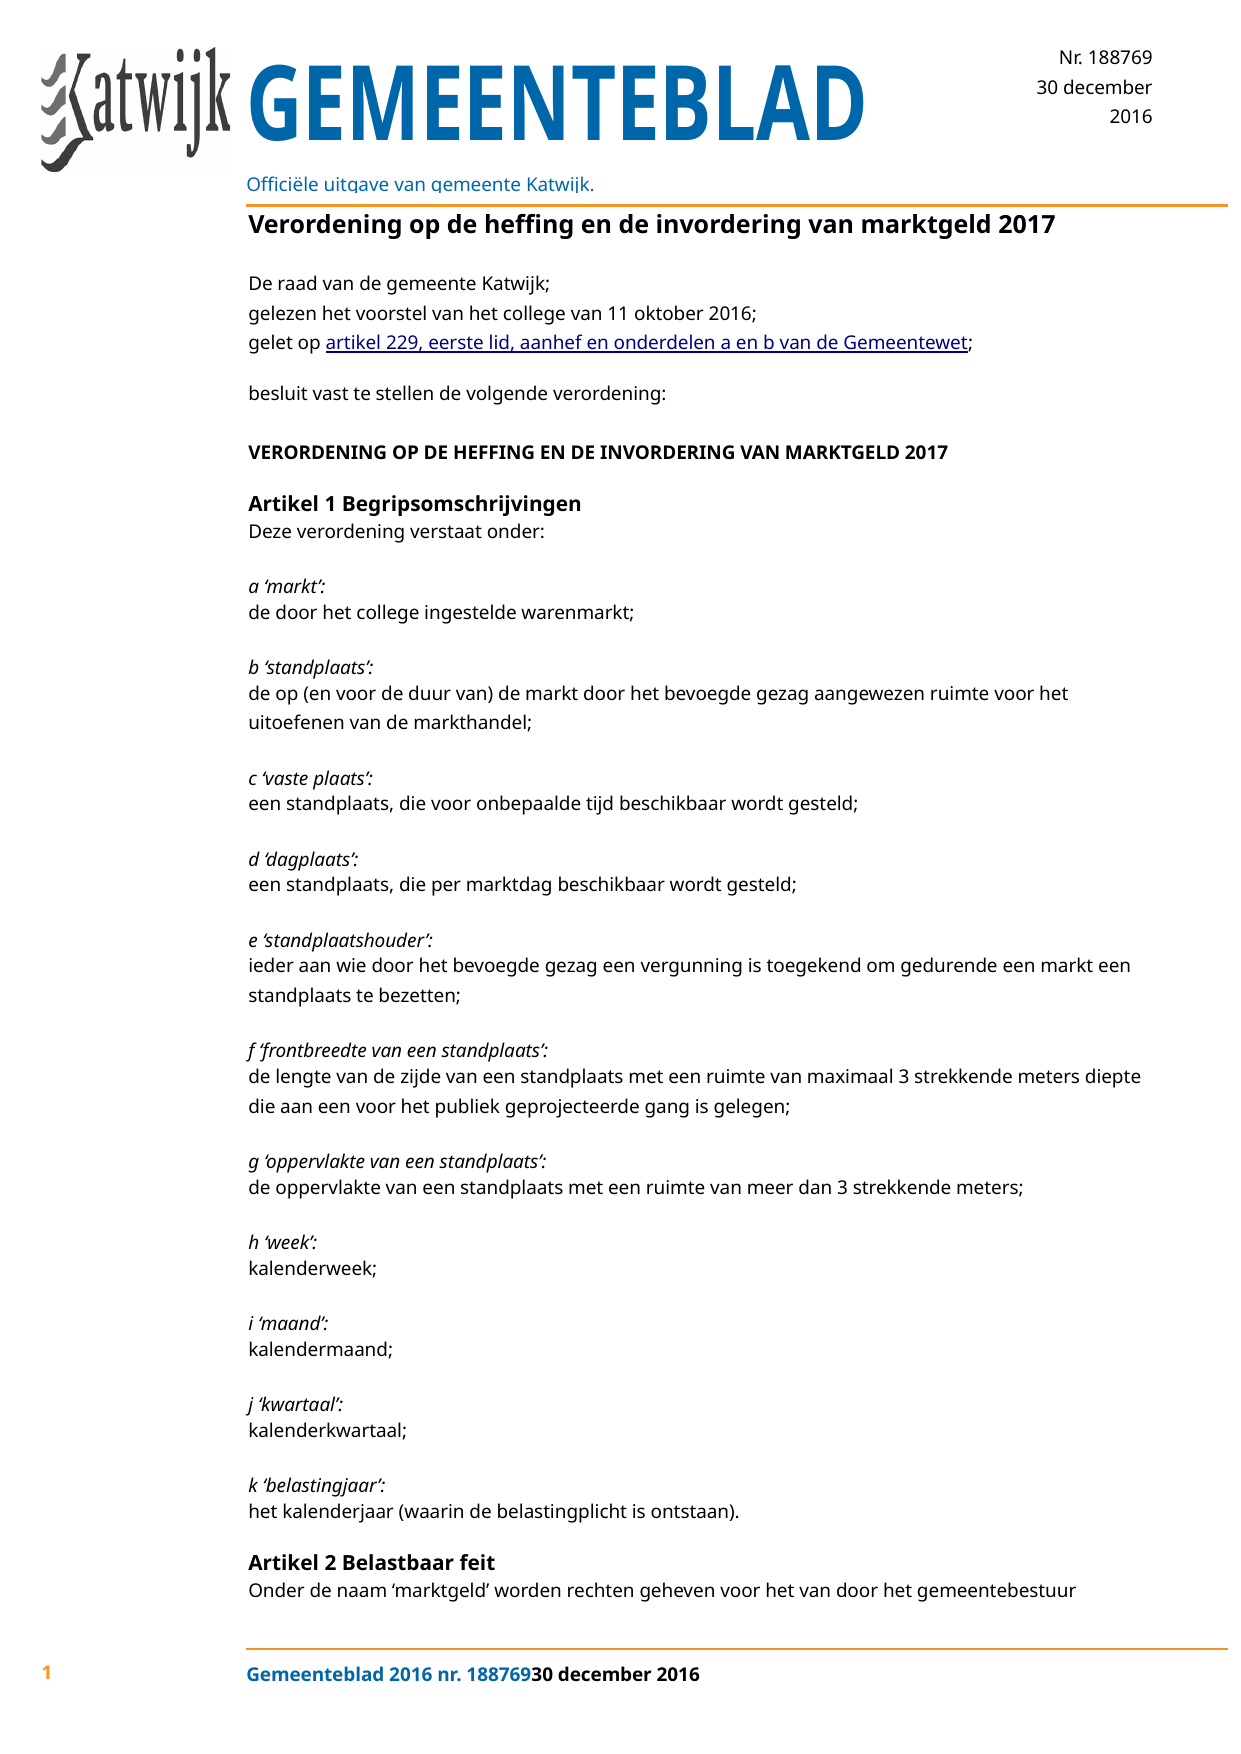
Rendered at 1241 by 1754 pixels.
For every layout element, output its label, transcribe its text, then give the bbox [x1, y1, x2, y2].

text besluit vast te stellen de volgende verordening: [248, 380, 1152, 406]
text f ‘frontbreedte van een standplaats’: [248, 1037, 1152, 1063]
text a ‘markt’: [248, 573, 1152, 599]
text de oppervlakte van een standplaats met een ruimte van meer dan 3 strekkende meters; [248, 1174, 1152, 1199]
text g ‘oppervlakte van een standplaats’: [248, 1148, 1152, 1174]
text een standplaats, die per marktdag beschikbaar wordt gesteld; [248, 872, 1152, 897]
text i ‘maand’: [248, 1310, 1152, 1336]
text ieder aan wie door het bevoegde gezag een vergunning is toegekend om gedurende een markt een standplaats te bezetten; [248, 953, 1152, 1008]
text c ‘vaste plaats’: [248, 765, 1152, 791]
picture [41, 47, 231, 172]
text VERORDENING OP DE HEFFING EN DE INVORDERING VAN MARKTGELD 2017 [248, 439, 1152, 465]
text Artikel 2 Belastbaar feit [248, 1548, 1152, 1577]
text het kalenderjaar (waarin de belastingplicht is ontstaan). [248, 1498, 1152, 1524]
text j ‘kwartaal’: [248, 1391, 1152, 1417]
text kalendermaand; [248, 1336, 1152, 1362]
text gelet op artikel 229, eerste lid, aanhef en onderdelen a en b van de Gemeentewet; [248, 329, 1152, 355]
text Artikel 1 Begripsomschrijvingen [248, 489, 1152, 518]
text gelezen het voorstel van het college van 11 oktober 2016; [248, 300, 1152, 326]
text e ‘standplaatshouder’: [248, 927, 1152, 953]
text de door het college ingestelde warenmarkt; [248, 599, 1152, 624]
text de lengte van de zijde van een standplaats met een ruimte van maximaal 3 strekkende meters diepte die aan een voor het publiek geprojecteerde gang is gelegen; [248, 1063, 1152, 1118]
text de op (en voor de duur van) de markt door het bevoegde gezag aangewezen ruimte voor het uitoefenen van de markthandel; [248, 680, 1152, 735]
text De raad van de gemeente Katwijk; [248, 270, 1152, 296]
text een standplaats, die voor onbepaalde tijd beschikbaar wordt gesteld; [248, 791, 1152, 816]
text Verordening op de heffing en de invordering van marktgeld 2017 [248, 207, 1152, 241]
text kalenderweek; [248, 1255, 1152, 1281]
text Onder de naam ‘marktgeld’ worden rechten geheven voor het van door het gemeentebestuur [248, 1577, 1152, 1603]
text d ‘dagplaats’: [248, 846, 1152, 872]
text h ‘week’: [248, 1229, 1152, 1255]
text k ‘belastingjaar’: [248, 1472, 1152, 1498]
text Deze verordening verstaat onder: [248, 518, 1152, 543]
text b ‘standplaats’: [248, 654, 1152, 680]
text kalenderkwartaal; [248, 1417, 1152, 1443]
